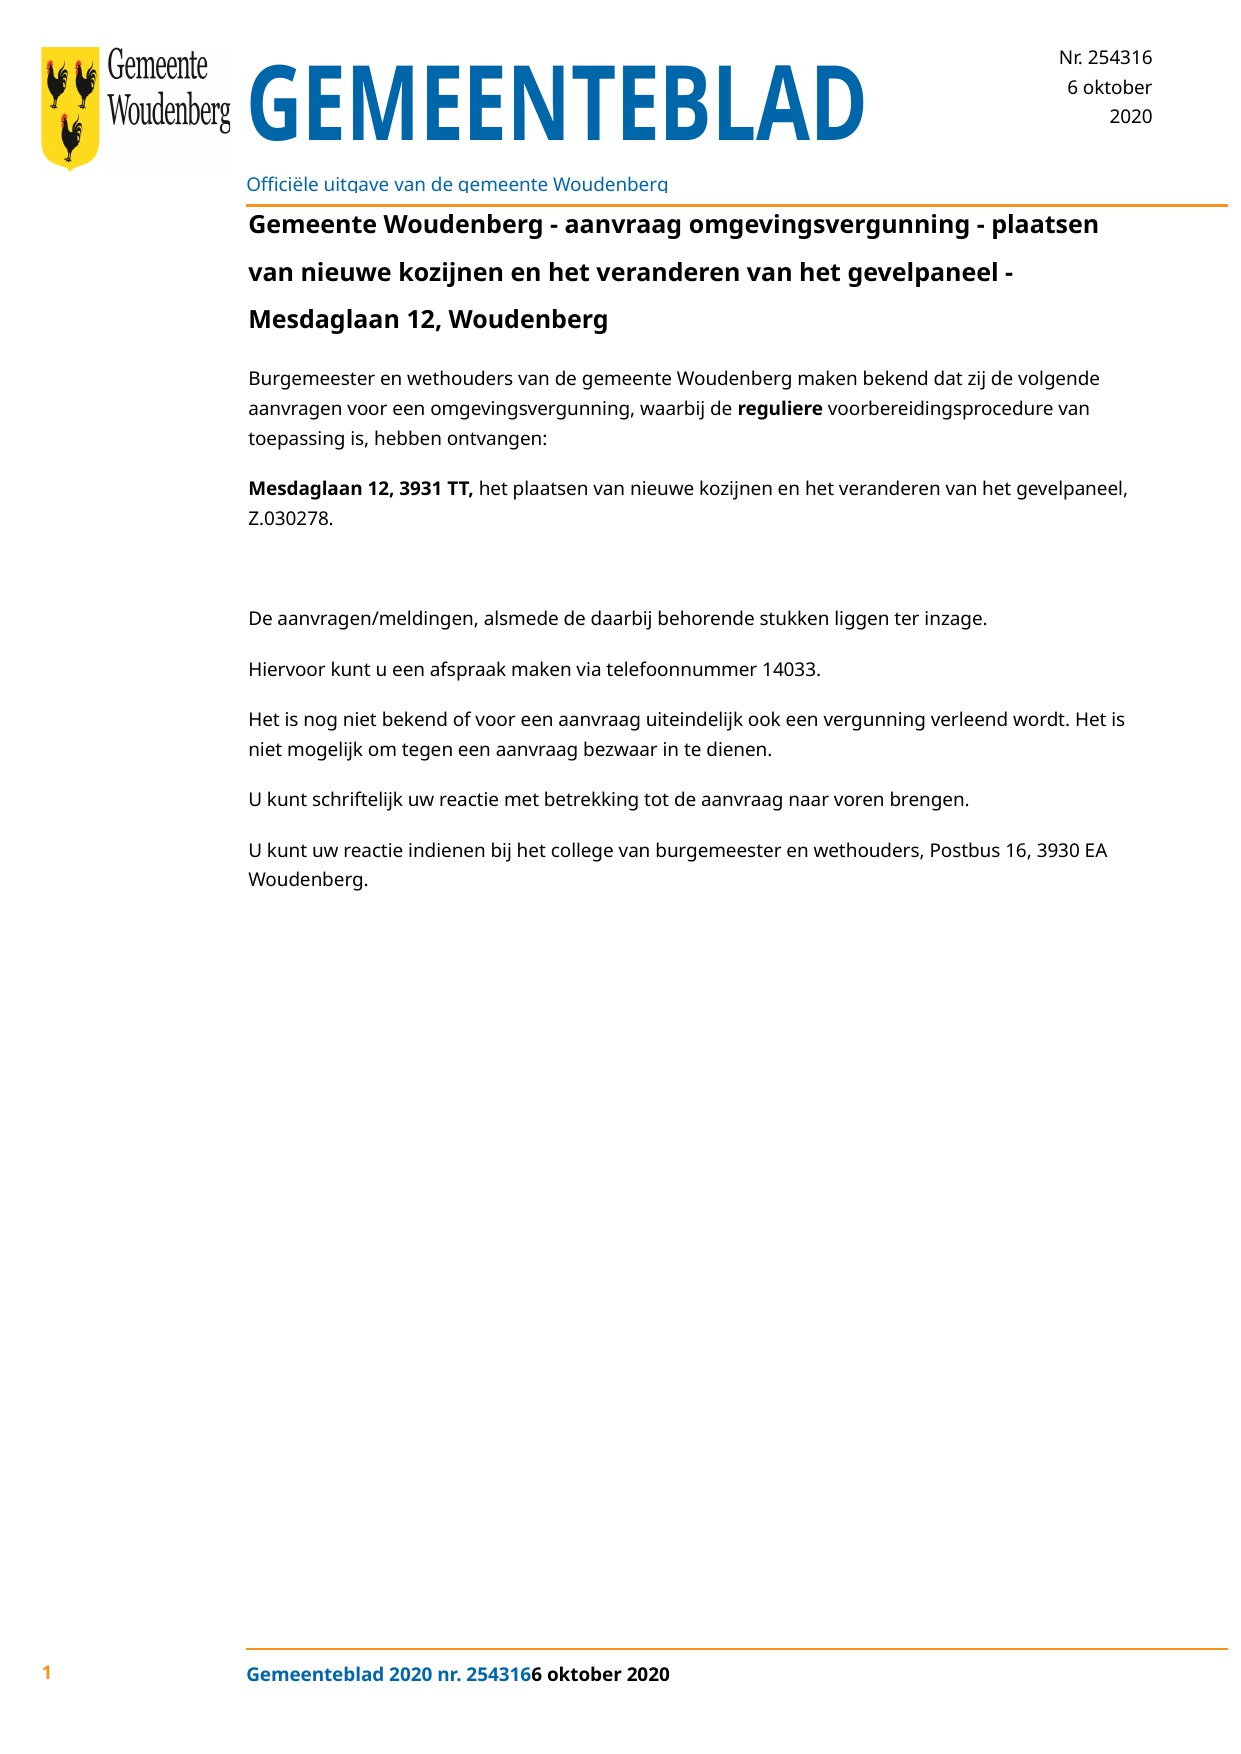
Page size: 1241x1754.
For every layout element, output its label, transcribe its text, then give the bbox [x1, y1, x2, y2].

text U kunt uw reactie indienen bij het college van burgemeester en wethouders, Postbus 16, 3930 EA Woudenberg. [248, 837, 1152, 892]
text Burgemeester en wethouders van de gemeente Woudenberg maken bekend dat zij de volgende aanvragen voor een omgevingsvergunning, waarbij de reguliere voorbereidingsprocedure van toepassing is, hebben ontvangen: [248, 366, 1152, 450]
picture [41, 47, 231, 172]
text Het is nog niet bekend of voor een aanvraag uiteindelijk ook een vergunning verleend wordt. Het is niet mogelijk om tegen een aanvraag bezwaar in te dienen. [248, 706, 1152, 762]
text Hiervoor kunt u een afspraak maken via telefoonnummer 14033. [248, 656, 1152, 682]
text De aanvragen/meldingen, alsmede de daarbij behorende stukken liggen ter inzage. [248, 606, 1152, 631]
text U kunt schriftelijk uw reactie met betrekking tot de aanvraag naar voren brengen. [248, 786, 1152, 812]
text Gemeente Woudenberg - aanvraag omgevingsvergunning - plaatsen van nieuwe kozijnen en het veranderen van het gevelpaneel - Mesdaglaan 12, Woudenberg [248, 207, 1152, 336]
text Mesdaglaan 12, 3931 TT, het plaatsen van nieuwe kozijnen en het veranderen van het gevelpaneel, Z.030278. [248, 475, 1152, 530]
